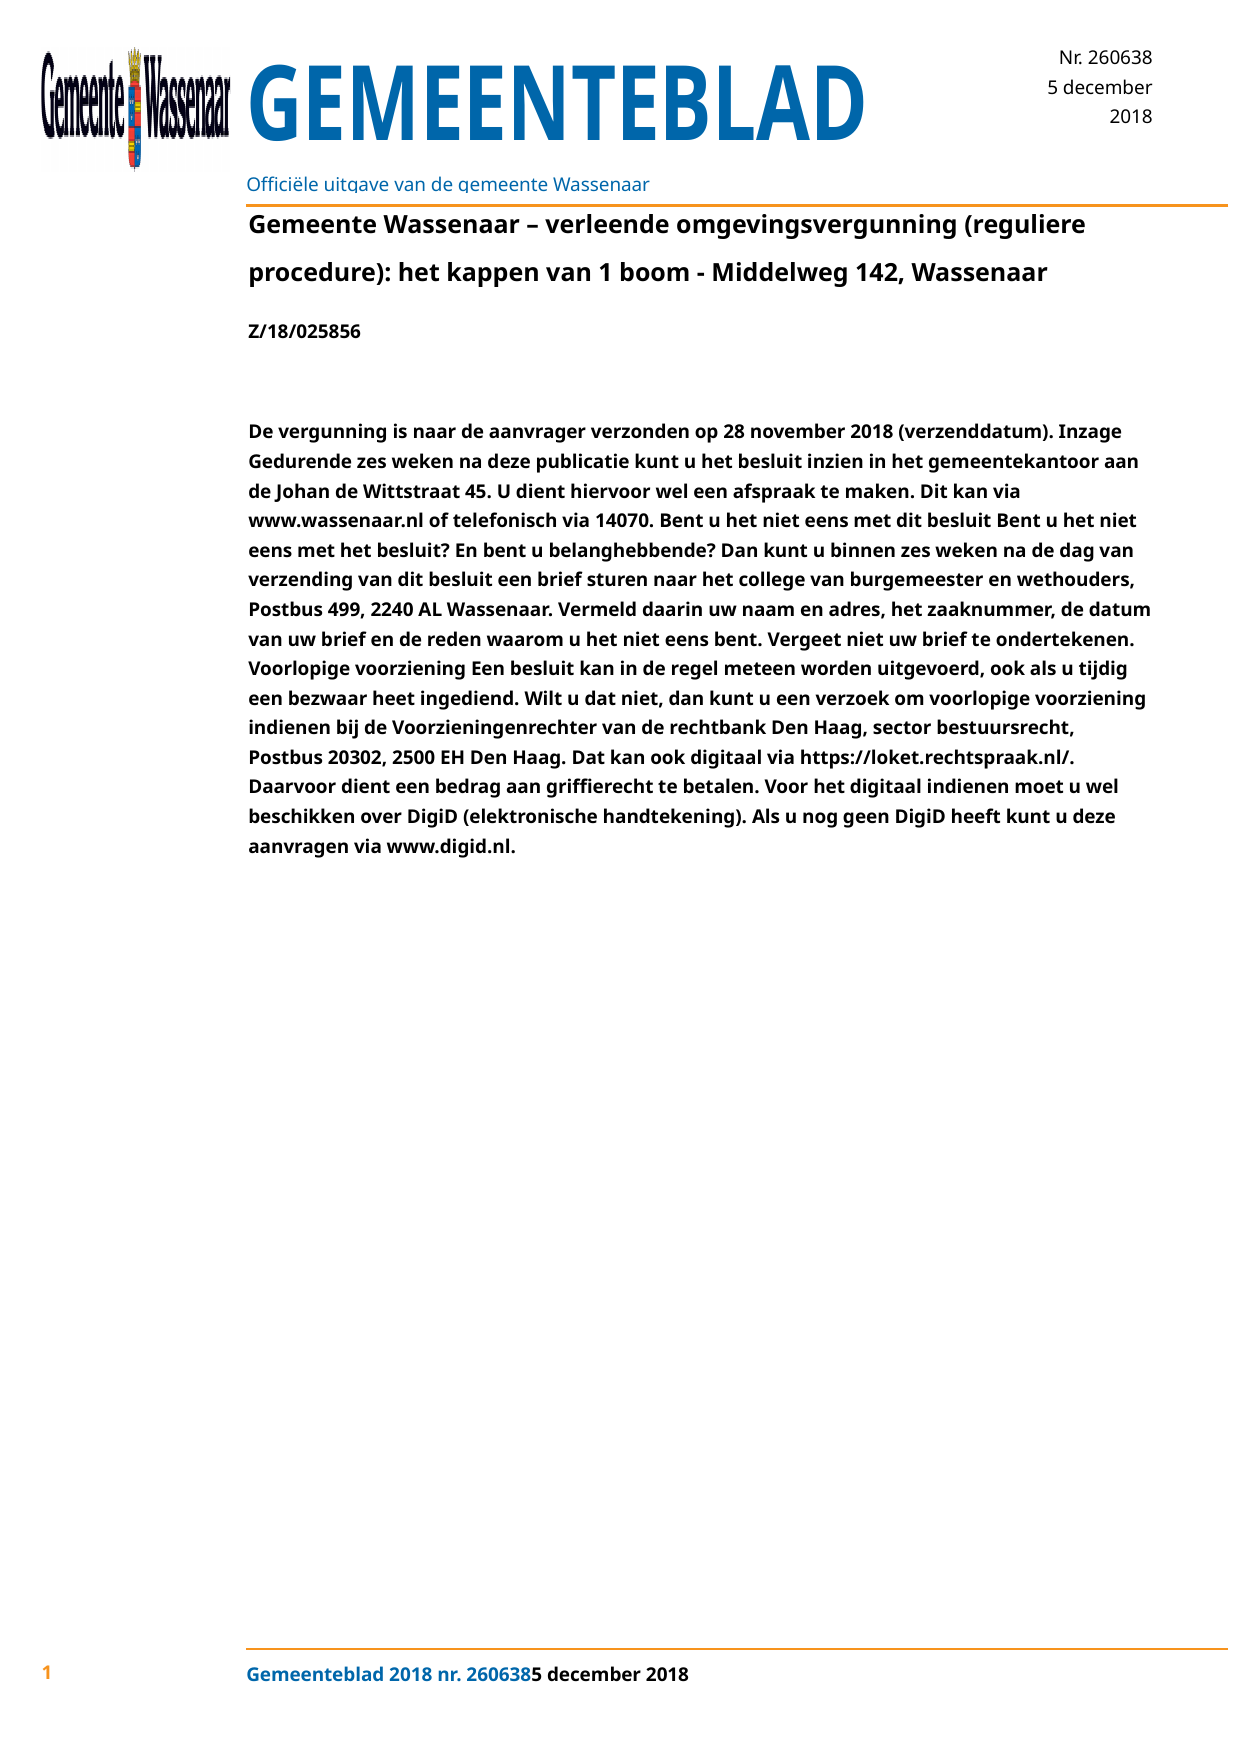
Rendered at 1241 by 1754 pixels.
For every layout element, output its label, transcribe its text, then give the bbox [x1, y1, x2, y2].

text Z/18/025856 [248, 318, 1152, 344]
text Gemeente Wassenaar – verleende omgevingsvergunning (reguliere procedure): het kappen van 1 boom - Middelweg 142, Wassenaar [248, 207, 1152, 288]
picture [41, 47, 231, 172]
text De vergunning is naar de aanvrager verzonden op 28 november 2018 (verzenddatum). Inzage Gedurende zes weken na deze publicatie kunt u het besluit inzien in het gemeentekantoor aan de Johan de Wittstraat 45. U dient hiervoor wel een afspraak te maken. Dit kan via www.wassenaar.nl of telefonisch via 14070. Bent u het niet eens met dit besluit Bent u het niet eens met het besluit? En bent u belanghebbende? Dan kunt u binnen zes weken na de dag van verzending van dit besluit een brief sturen naar het college van burgemeester en wethouders, Postbus 499, 2240 AL Wassenaar. Vermeld daarin uw naam en adres, het zaaknummer, de datum van uw brief en de reden waarom u het niet eens bent. Vergeet niet uw brief te ondertekenen. Voorlopige voorziening Een besluit kan in de regel meteen worden uitgevoerd, ook als u tijdig een bezwaar heet ingediend. Wilt u dat niet, dan kunt u een verzoek om voorlopige voorziening indienen bij de Voorzieningenrechter van de rechtbank Den Haag, sector bestuursrecht, Postbus 20302, 2500 EH Den Haag. Dat kan ook digitaal via https://loket.rechtspraak.nl/. Daarvoor dient een bedrag aan griffierecht te betalen. Voor het digitaal indienen moet u wel beschikken over DigiD (elektronische handtekening). Als u nog geen DigiD heeft kunt u deze aanvragen via www.digid.nl. [248, 419, 1152, 859]
